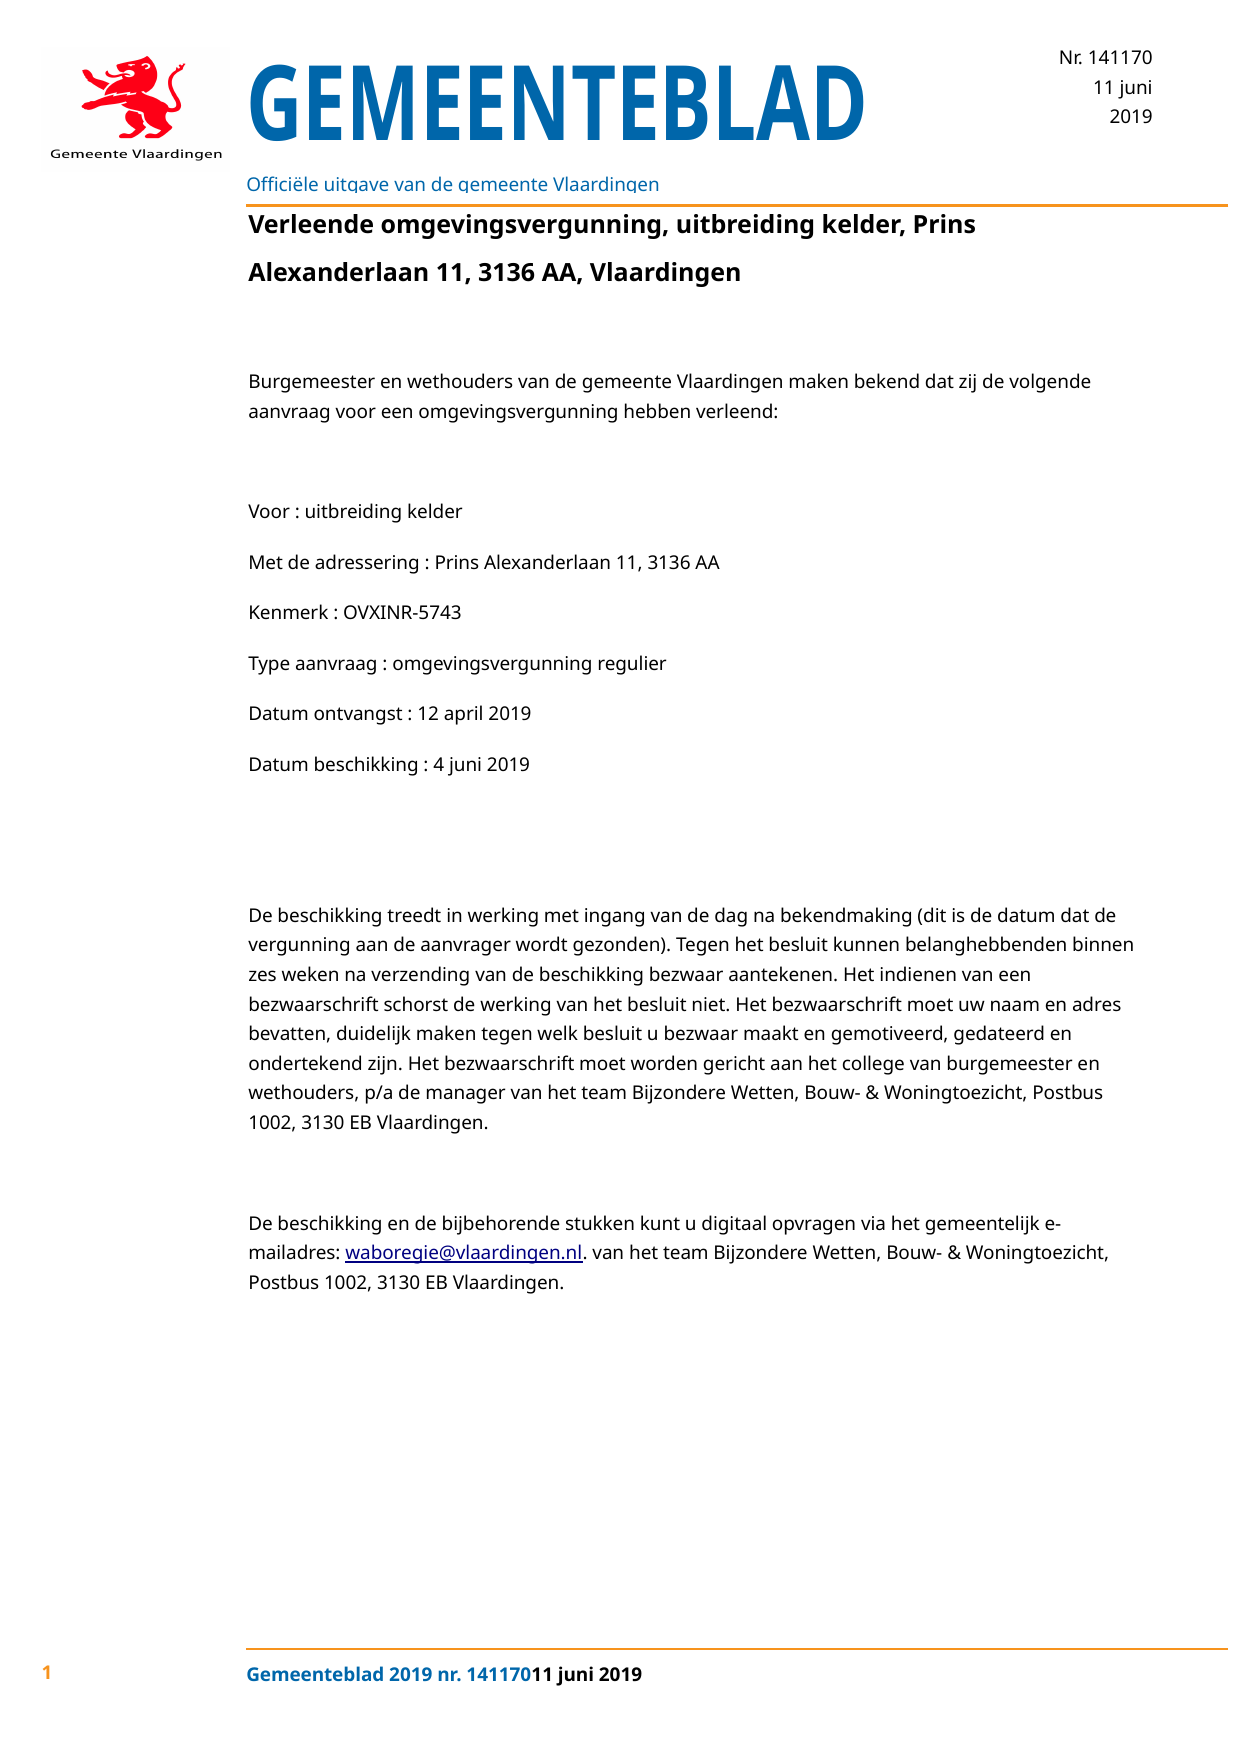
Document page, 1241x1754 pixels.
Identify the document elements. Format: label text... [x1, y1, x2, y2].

text Datum beschikking : 4 juni 2019 [248, 751, 1152, 777]
text Verleende omgevingsvergunning, uitbreiding kelder, Prins Alexanderlaan 11, 3136 AA, Vlaardingen [248, 207, 1152, 288]
text Datum ontvangst : 12 april 2019 [248, 700, 1152, 726]
text Voor : uitbreiding kelder [248, 499, 1152, 524]
text Kenmerk : OVXINR-5743 [248, 599, 1152, 625]
text Burgemeester en wethouders van de gemeente Vlaardingen maken bekend dat zij de volgende aanvraag voor een omgevingsvergunning hebben verleend: [248, 368, 1152, 424]
text Met de adressering : Prins Alexanderlaan 11, 3136 AA [248, 549, 1152, 575]
picture [41, 47, 231, 172]
text Type aanvraag : omgevingsvergunning regulier [248, 650, 1152, 676]
text De beschikking en de bijbehorende stukken kunt u digitaal opvragen via het gemeentelijk e-mailadres: waboregie@vlaardingen.nl. van het team Bijzondere Wetten, Bouw- & Woningtoezicht, Postbus 1002, 3130 EB Vlaardingen. [248, 1210, 1152, 1295]
text De beschikking treedt in werking met ingang van de dag na bekendmaking (dit is de datum dat de vergunning aan de aanvrager wordt gezonden). Tegen het besluit kunnen belanghebbenden binnen zes weken na verzending van de beschikking bezwaar aantekenen. Het indienen van een bezwaarschrift schorst de werking van het besluit niet. Het bezwaarschrift moet uw naam en adres bevatten, duidelijk maken tegen welk besluit u bezwaar maakt en gemotiveerd, gedateerd en ondertekend zijn. Het bezwaarschrift moet worden gericht aan het college van burgemeester en wethouders, p/a de manager van het team Bijzondere Wetten, Bouw- & Woningtoezicht, Postbus 1002, 3130 EB Vlaardingen. [248, 902, 1152, 1135]
